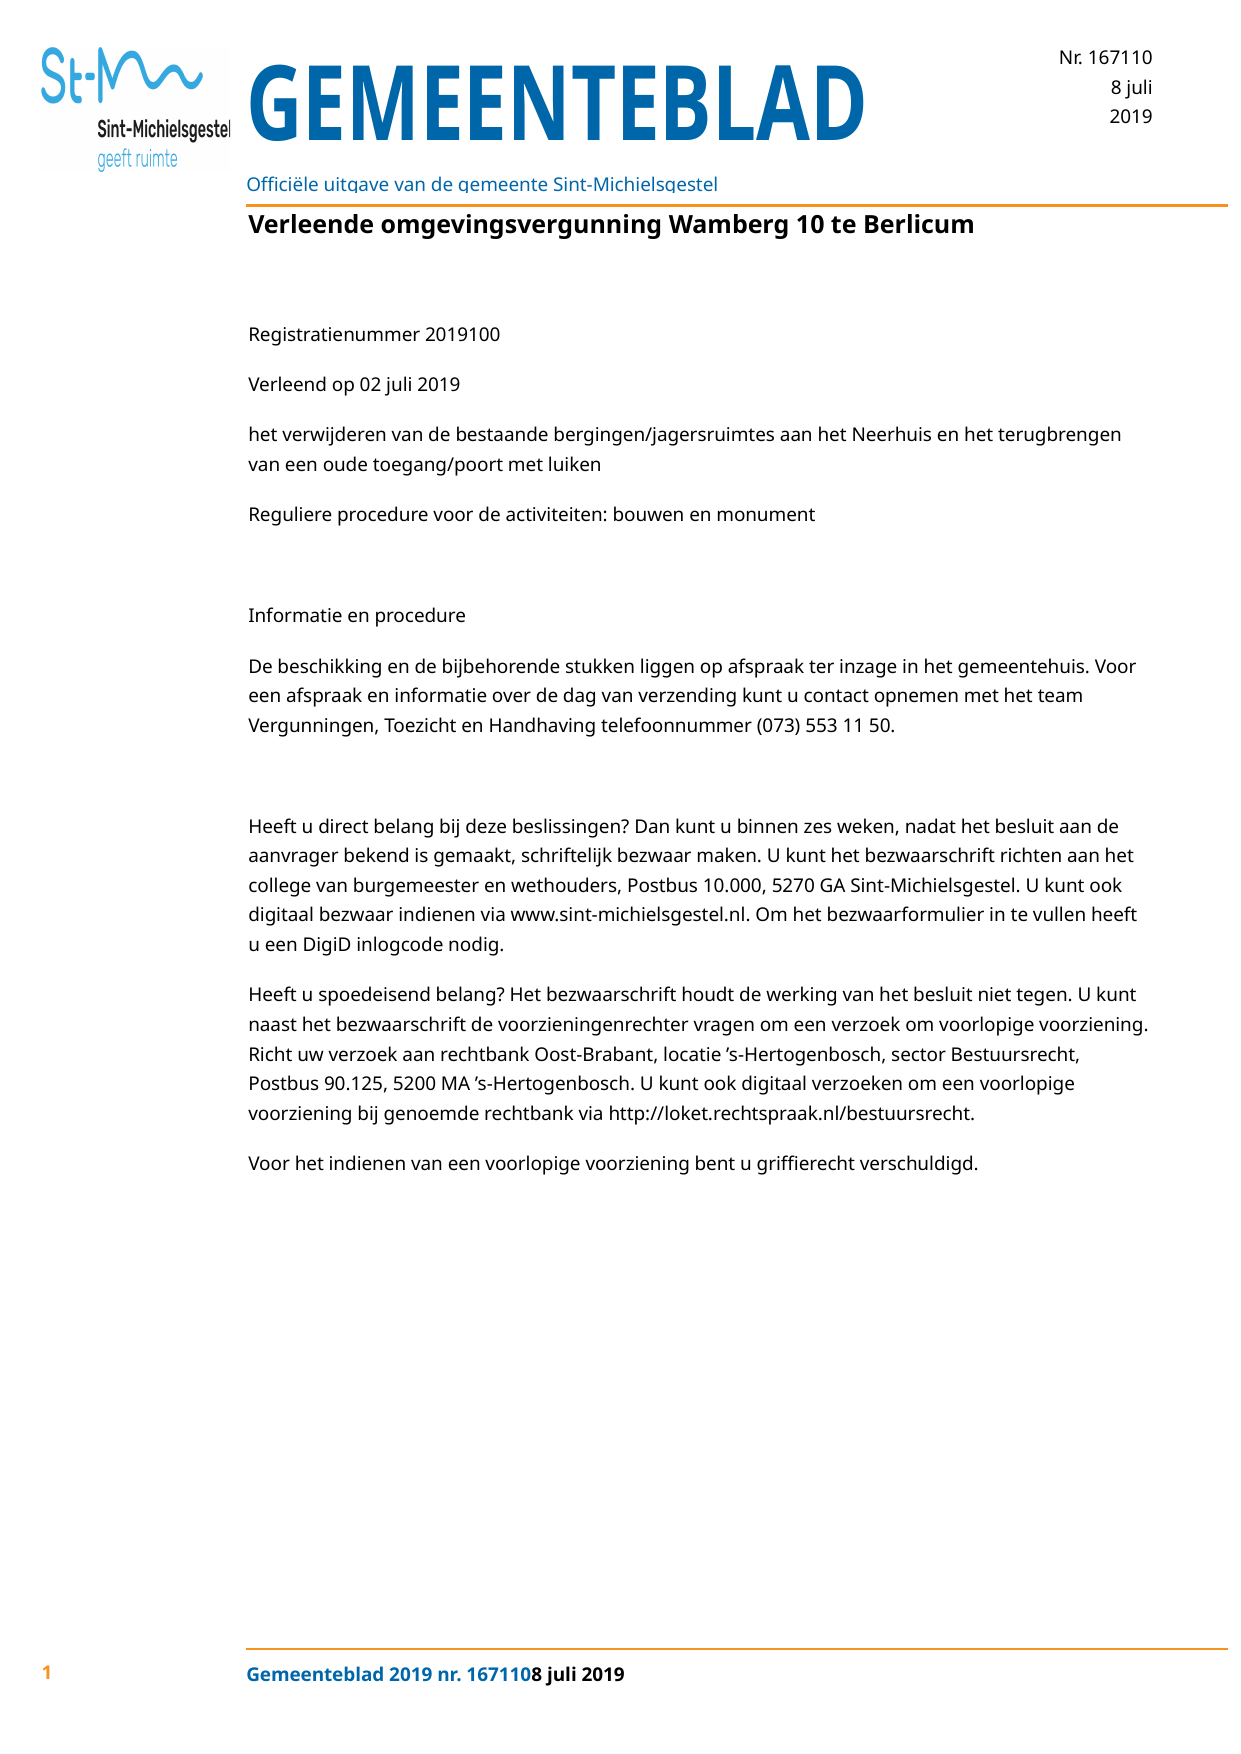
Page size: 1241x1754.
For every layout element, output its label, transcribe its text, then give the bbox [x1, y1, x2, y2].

text De beschikking en de bijbehorende stukken liggen op afspraak ter inzage in het gemeentehuis. Voor een afspraak en informatie over de dag van verzending kunt u contact opnemen met het team Vergunningen, Toezicht en Handhaving telefoonnummer (073) 553 11 50. [248, 653, 1152, 738]
picture [41, 47, 231, 172]
text Heeft u direct belang bij deze beslissingen? Dan kunt u binnen zes weken, nadat het besluit aan de aanvrager bekend is gemaakt, schriftelijk bezwaar maken. U kunt het bezwaarschrift richten aan het college van burgemeester en wethouders, Postbus 10.000, 5270 GA Sint-Michielsgestel. U kunt ook digitaal bezwaar indienen via www.sint-michielsgestel.nl. Om het bezwaarformulier in te vullen heeft u een DigiD inlogcode nodig. [248, 813, 1152, 957]
text Registratienummer 2019100 [248, 321, 1152, 346]
text Reguliere procedure voor de activiteiten: bouwen en monument [248, 502, 1152, 527]
text Verleend op 02 juli 2019 [248, 371, 1152, 397]
text Informatie en procedure [248, 602, 1152, 628]
text het verwijderen van de bestaande bergingen/jagersruimtes aan het Neerhuis en het terugbrengen van een oude toegang/poort met luiken [248, 422, 1152, 477]
text Verleende omgevingsvergunning Wamberg 10 te Berlicum [248, 207, 1152, 241]
text Voor het indienen van een voorlopige voorziening bent u griffierecht verschuldigd. [248, 1150, 1152, 1176]
text Heeft u spoedeisend belang? Het bezwaarschrift houdt de werking van het besluit niet tegen. U kunt naast het bezwaarschrift de voorzieningenrechter vragen om een verzoek om voorlopige voorziening. Richt uw verzoek aan rechtbank Oost-Brabant, locatie ’s-Hertogenbosch, sector Bestuursrecht, Postbus 90.125, 5200 MA ’s-Hertogenbosch. U kunt ook digitaal verzoeken om een voorlopige voorziening bij genoemde rechtbank via http://loket.rechtspraak.nl/bestuursrecht. [248, 982, 1152, 1126]
